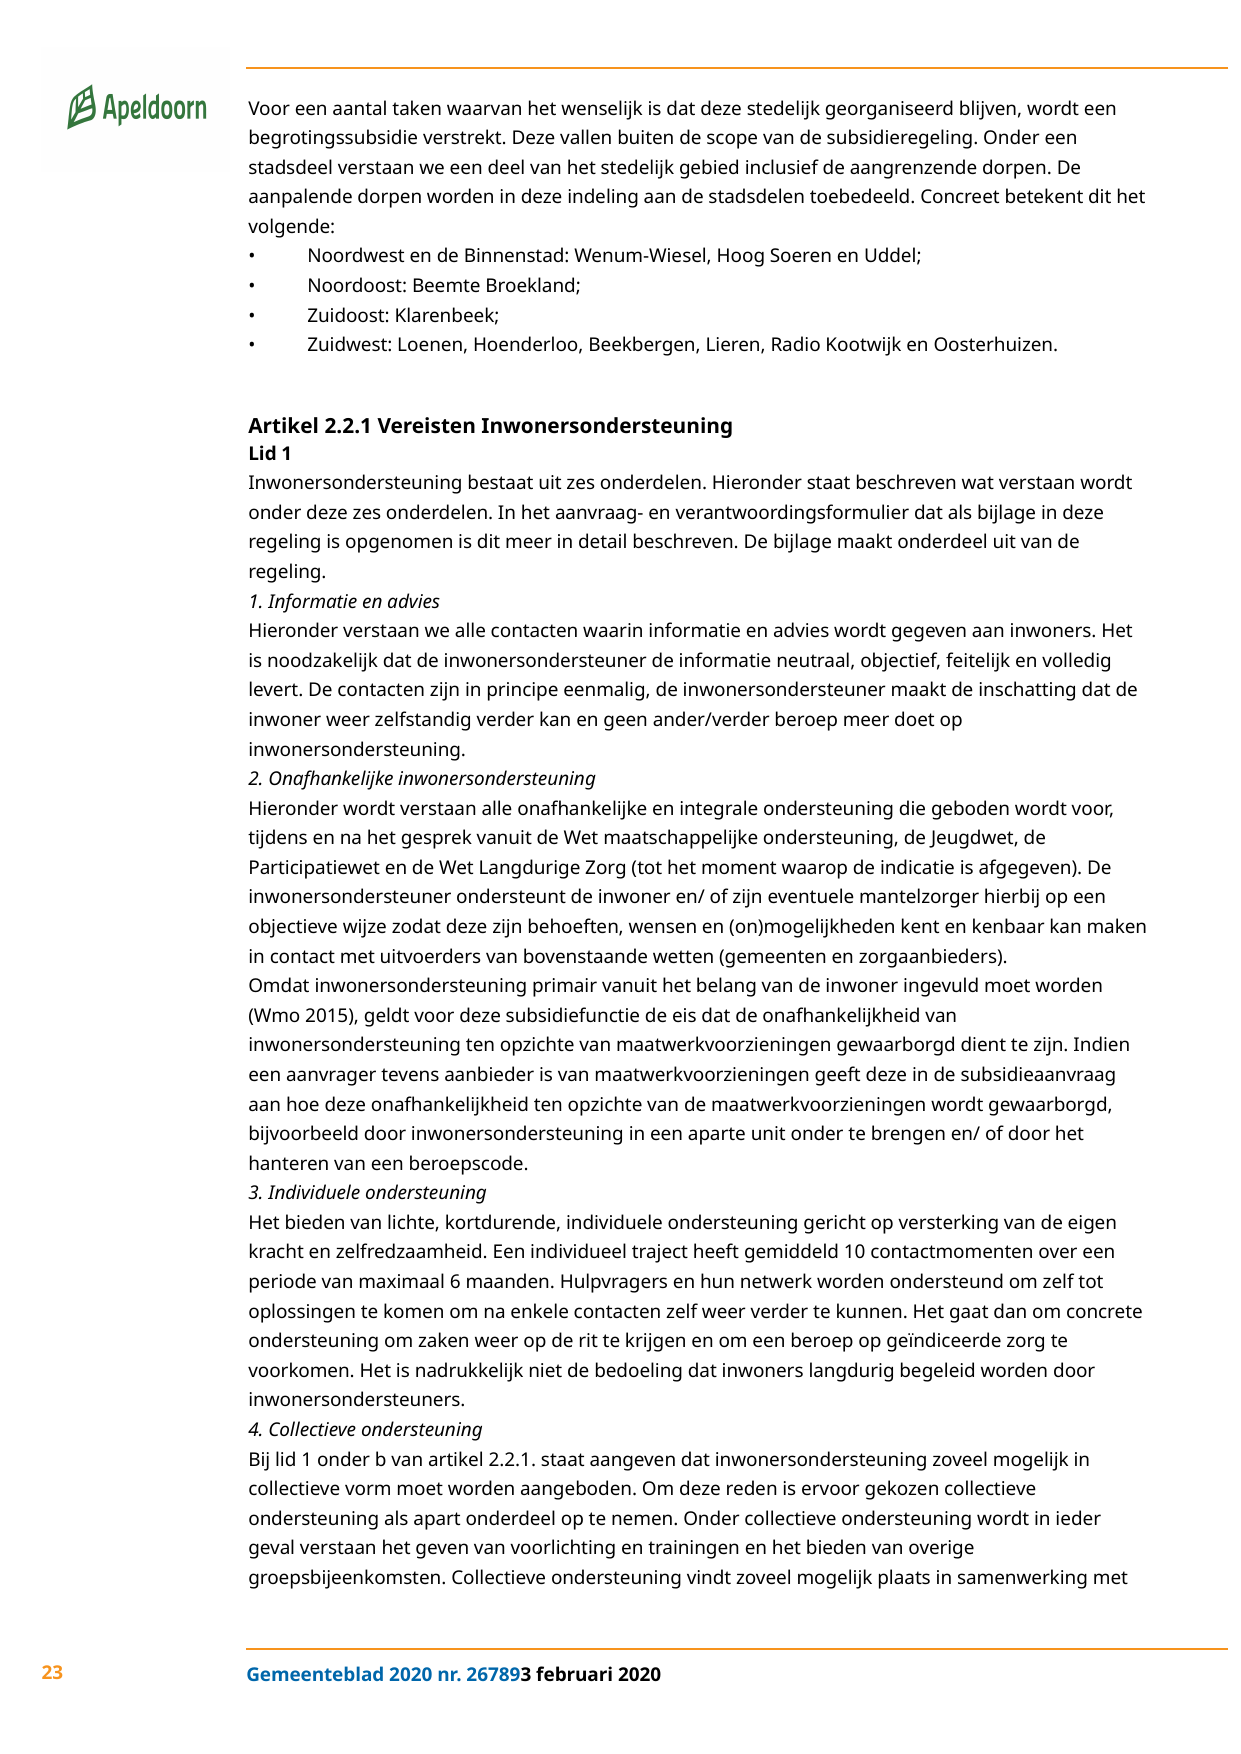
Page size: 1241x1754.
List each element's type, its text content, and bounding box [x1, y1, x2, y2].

text Voor een aantal taken waarvan het wenselijk is dat deze stedelijk georganiseerd blijven, wordt een begrotingssubsidie verstrekt. Deze vallen buiten de scope van de subsidieregeling. Onder een stadsdeel verstaan we een deel van het stedelijk gebied inclusief de aangrenzende dorpen. De aanpalende dorpen worden in deze indeling aan de stadsdelen toebedeeld. Concreet betekent dit het volgende: [248, 95, 1152, 239]
text 3. Individuele ondersteuning [248, 1179, 1152, 1205]
text 2. Onafhankelijke inwonersondersteuning [248, 765, 1152, 791]
list Noordoost: Beemte Broekland; [248, 272, 1152, 298]
text Inwonersondersteuning bestaat uit zes onderdelen. Hieronder staat beschreven wat verstaan wordt onder deze zes onderdelen. In het aanvraag- en verantwoordingsformulier dat als bijlage in deze regeling is opgenomen is dit meer in detail beschreven. De bijlage maakt onderdeel uit van de regeling. [248, 469, 1152, 584]
text Hieronder verstaan we alle contacten waarin informatie en advies wordt gegeven aan inwoners. Het is noodzakelijk dat de inwonersondersteuner de informatie neutraal, objectief, feitelijk en volledig levert. De contacten zijn in principe eenmalig, de inwonersondersteuner maakt de inschatting dat de inwoner weer zelfstandig verder kan en geen ander/verder beroep meer doet op inwonersondersteuning. [248, 617, 1152, 761]
list Zuidoost: Klarenbeek; [248, 302, 1152, 328]
picture [41, 47, 231, 172]
list Zuidwest: Loenen, Hoenderloo, Beekbergen, Lieren, Radio Kootwijk en Oosterhuizen. [248, 331, 1152, 357]
text Artikel 2.2.1 Vereisten Inwonersondersteuning [248, 411, 1152, 440]
text Het bieden van lichte, kortdurende, individuele ondersteuning gericht op versterking van de eigen kracht en zelfredzaamheid. Een individueel traject heeft gemiddeld 10 contactmomenten over een periode van maximaal 6 maanden. Hulpvragers en hun netwerk worden ondersteund om zelf tot oplossingen te komen om na enkele contacten zelf weer verder te kunnen. Het gaat dan om concrete ondersteuning om zaken weer op de rit te krijgen en om een beroep op geïndiceerde zorg te voorkomen. Het is nadrukkelijk niet de bedoeling dat inwoners langdurig begeleid worden door inwonersondersteuners. [248, 1209, 1152, 1412]
text Bij lid 1 onder b van artikel 2.2.1. staat aangeven dat inwonersondersteuning zoveel mogelijk in collectieve vorm moet worden aangeboden. Om deze reden is ervoor gekozen collectieve ondersteuning als apart onderdeel op te nemen. Onder collectieve ondersteuning wordt in ieder geval verstaan het geven van voorlichting en trainingen en het bieden van overige groepsbijeenkomsten. Collectieve ondersteuning vindt zoveel mogelijk plaats in samenwerking met [248, 1446, 1152, 1590]
text 4. Collectieve ondersteuning [248, 1416, 1152, 1442]
text Hieronder wordt verstaan alle onafhankelijke en integrale ondersteuning die geboden wordt voor, tijdens en na het gesprek vanuit de Wet maatschappelijke ondersteuning, de Jeugdwet, de Participatiewet en de Wet Langdurige Zorg (tot het moment waarop de indicatie is afgegeven). De inwonersondersteuner ondersteunt de inwoner en/ of zijn eventuele mantelzorger hierbij op een objectieve wijze zodat deze zijn behoeften, wensen en (on)mogelijkheden kent en kenbaar kan maken in contact met uitvoerders van bovenstaande wetten (gemeenten en zorgaanbieders). [248, 795, 1152, 968]
text Omdat inwonersondersteuning primair vanuit het belang van de inwoner ingevuld moet worden (Wmo 2015), geldt voor deze subsidiefunctie de eis dat de onafhankelijkheid van inwonersondersteuning ten opzichte van maatwerkvoorzieningen gewaarborgd dient te zijn. Indien een aanvrager tevens aanbieder is van maatwerkvoorzieningen geeft deze in de subsidieaanvraag aan hoe deze onafhankelijkheid ten opzichte van de maatwerkvoorzieningen wordt gewaarborgd, bijvoorbeeld door inwonersondersteuning in een aparte unit onder te brengen en/ of door het hanteren van een beroepscode. [248, 972, 1152, 1176]
list Noordwest en de Binnenstad: Wenum-Wiesel, Hoog Soeren en Uddel; [248, 243, 1152, 268]
text 1. Informatie en advies [248, 588, 1152, 613]
text Lid 1 [248, 440, 1152, 466]
